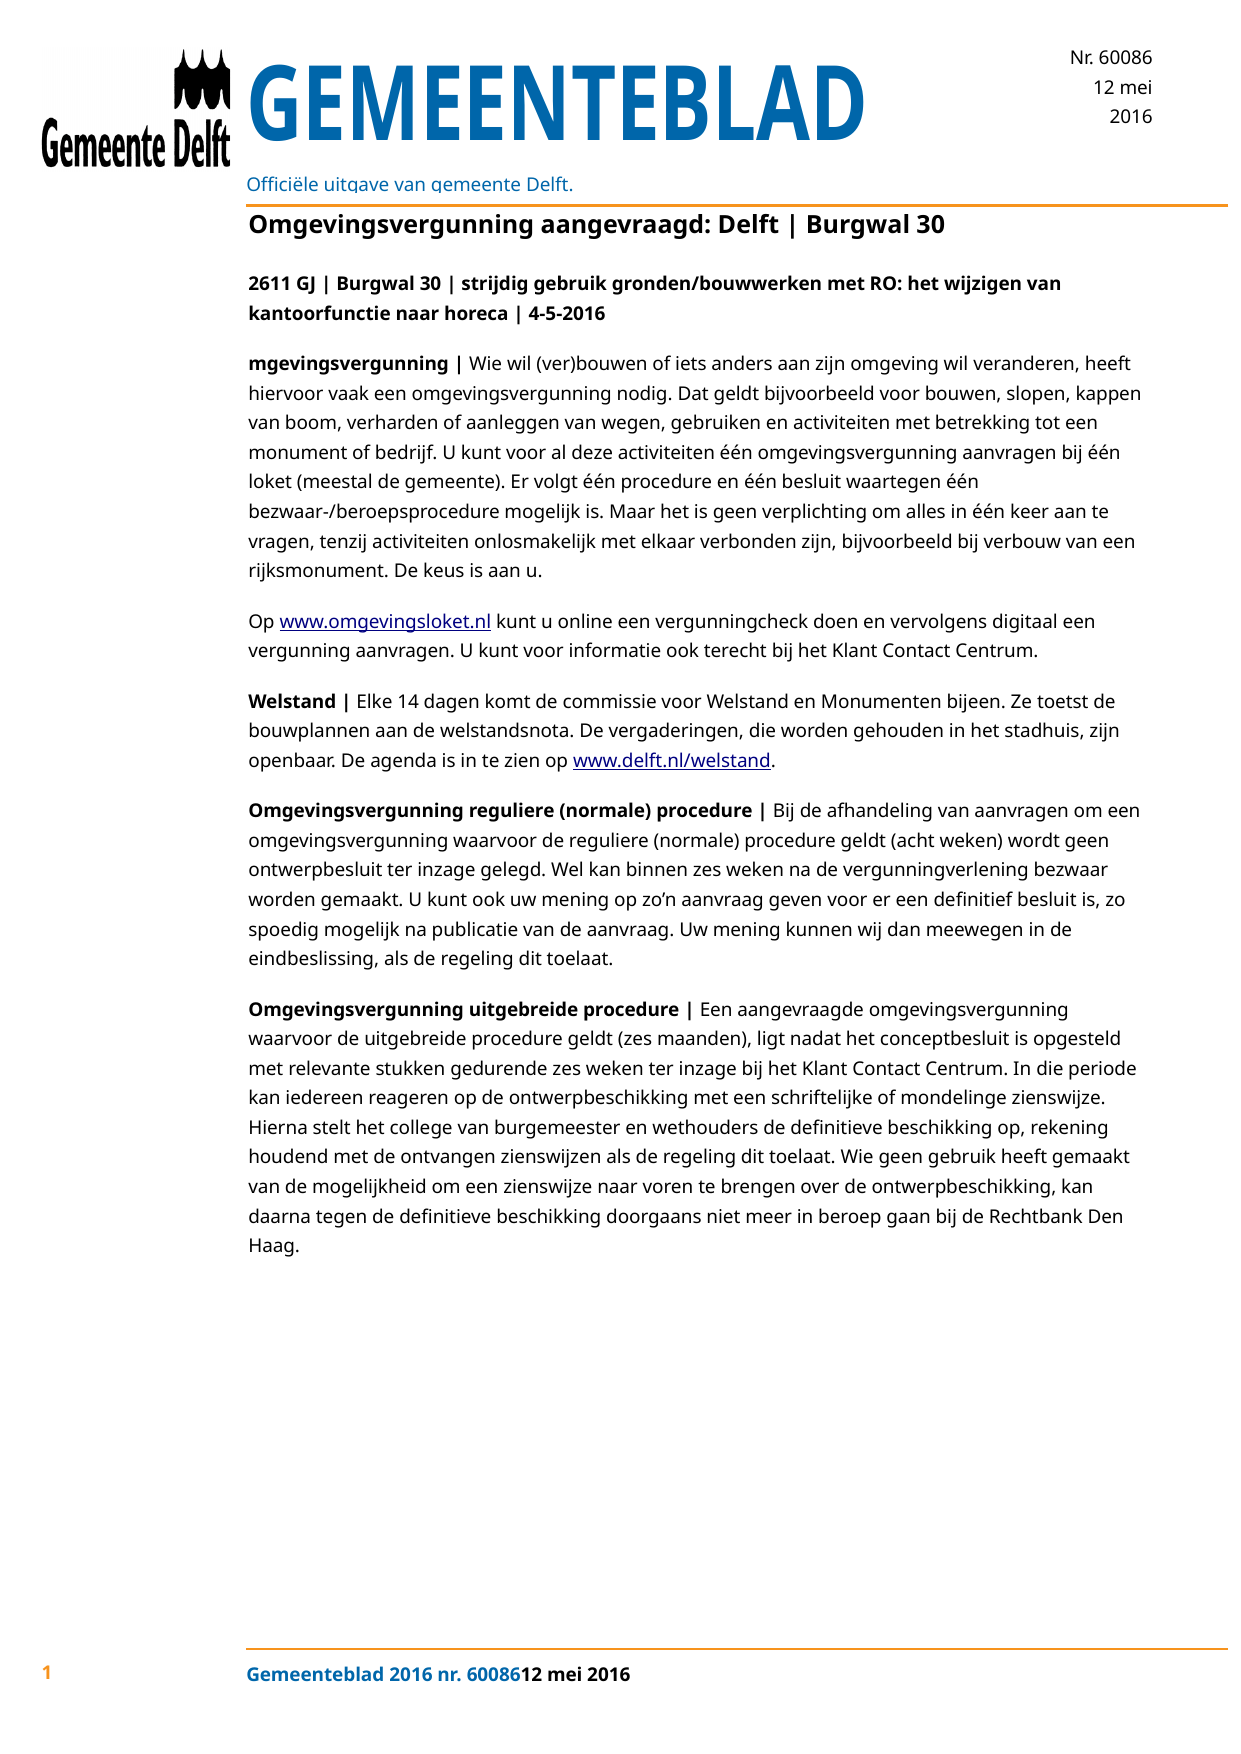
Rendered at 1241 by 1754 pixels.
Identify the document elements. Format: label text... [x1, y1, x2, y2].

text Omgevingsvergunning reguliere (normale) procedure | Bij de afhandeling van aanvragen om een omgevingsvergunning waarvoor de reguliere (normale) procedure geldt (acht weken) wordt geen ontwerpbesluit ter inzage gelegd. Wel kan binnen zes weken na de vergunningverlening bezwaar worden gemaakt. U kunt ook uw mening op zo’n aanvraag geven voor er een definitief besluit is, zo spoedig mogelijk na publicatie van de aanvraag. Uw mening kunnen wij dan meewegen in de eindbeslissing, als de regeling dit toelaat. [248, 797, 1152, 971]
text Welstand | Elke 14 dagen komt de commissie voor Welstand en Monumenten bijeen. Ze toetst de bouwplannen aan de welstandsnota. De vergaderingen, die worden gehouden in het stadhuis, zijn openbaar. De agenda is in te zien op www.delft.nl/welstand. [248, 688, 1152, 773]
text Omgevingsvergunning uitgebreide procedure | Een aangevraagde omgevingsvergunning waarvoor de uitgebreide procedure geldt (zes maanden), ligt nadat het conceptbesluit is opgesteld met relevante stukken gedurende zes weken ter inzage bij het Klant Contact Centrum. In die periode kan iedereen reageren op de ontwerpbeschikking met een schriftelijke of mondelinge zienswijze. Hierna stelt het college van burgemeester en wethouders de definitieve beschikking op, rekening houdend met de ontvangen zienswijzen als de regeling dit toelaat. Wie geen gebruik heeft gemaakt van de mogelijkheid om een zienswijze naar voren te brengen over de ontwerpbeschikking, kan daarna tegen de definitieve beschikking doorgaans niet meer in beroep gaan bij de Rechtbank Den Haag. [248, 996, 1152, 1258]
picture [41, 47, 231, 172]
text Op www.omgevingsloket.nl kunt u online een vergunningcheck doen en vervolgens digitaal een vergunning aanvragen. U kunt voor informatie ook terecht bij het Klant Contact Centrum. [248, 608, 1152, 663]
text Omgevingsvergunning aangevraagd: Delft | Burgwal 30 [248, 207, 1152, 241]
text 2611 GJ | Burgwal 30 | strijdig gebruik gronden/bouwwerken met RO: het wijzigen van kantoorfunctie naar horeca | 4-5-2016 [248, 270, 1152, 326]
text mgevingsvergunning | Wie wil (ver)bouwen of iets anders aan zijn omgeving wil veranderen, heeft hiervoor vaak een omgevingsvergunning nodig. Dat geldt bijvoorbeeld voor bouwen, slopen, kappen van boom, verharden of aanleggen van wegen, gebruiken en activiteiten met betrekking tot een monument of bedrijf. U kunt voor al deze activiteiten één omgevingsvergunning aanvragen bij één loket (meestal de gemeente). Er volgt één procedure en één besluit waartegen één bezwaar-/beroepsprocedure mogelijk is. Maar het is geen verplichting om alles in één keer aan te vragen, tenzij activiteiten onlosmakelijk met elkaar verbonden zijn, bijvoorbeeld bij verbouw van een rijksmonument. De keus is aan u. [248, 350, 1152, 583]
